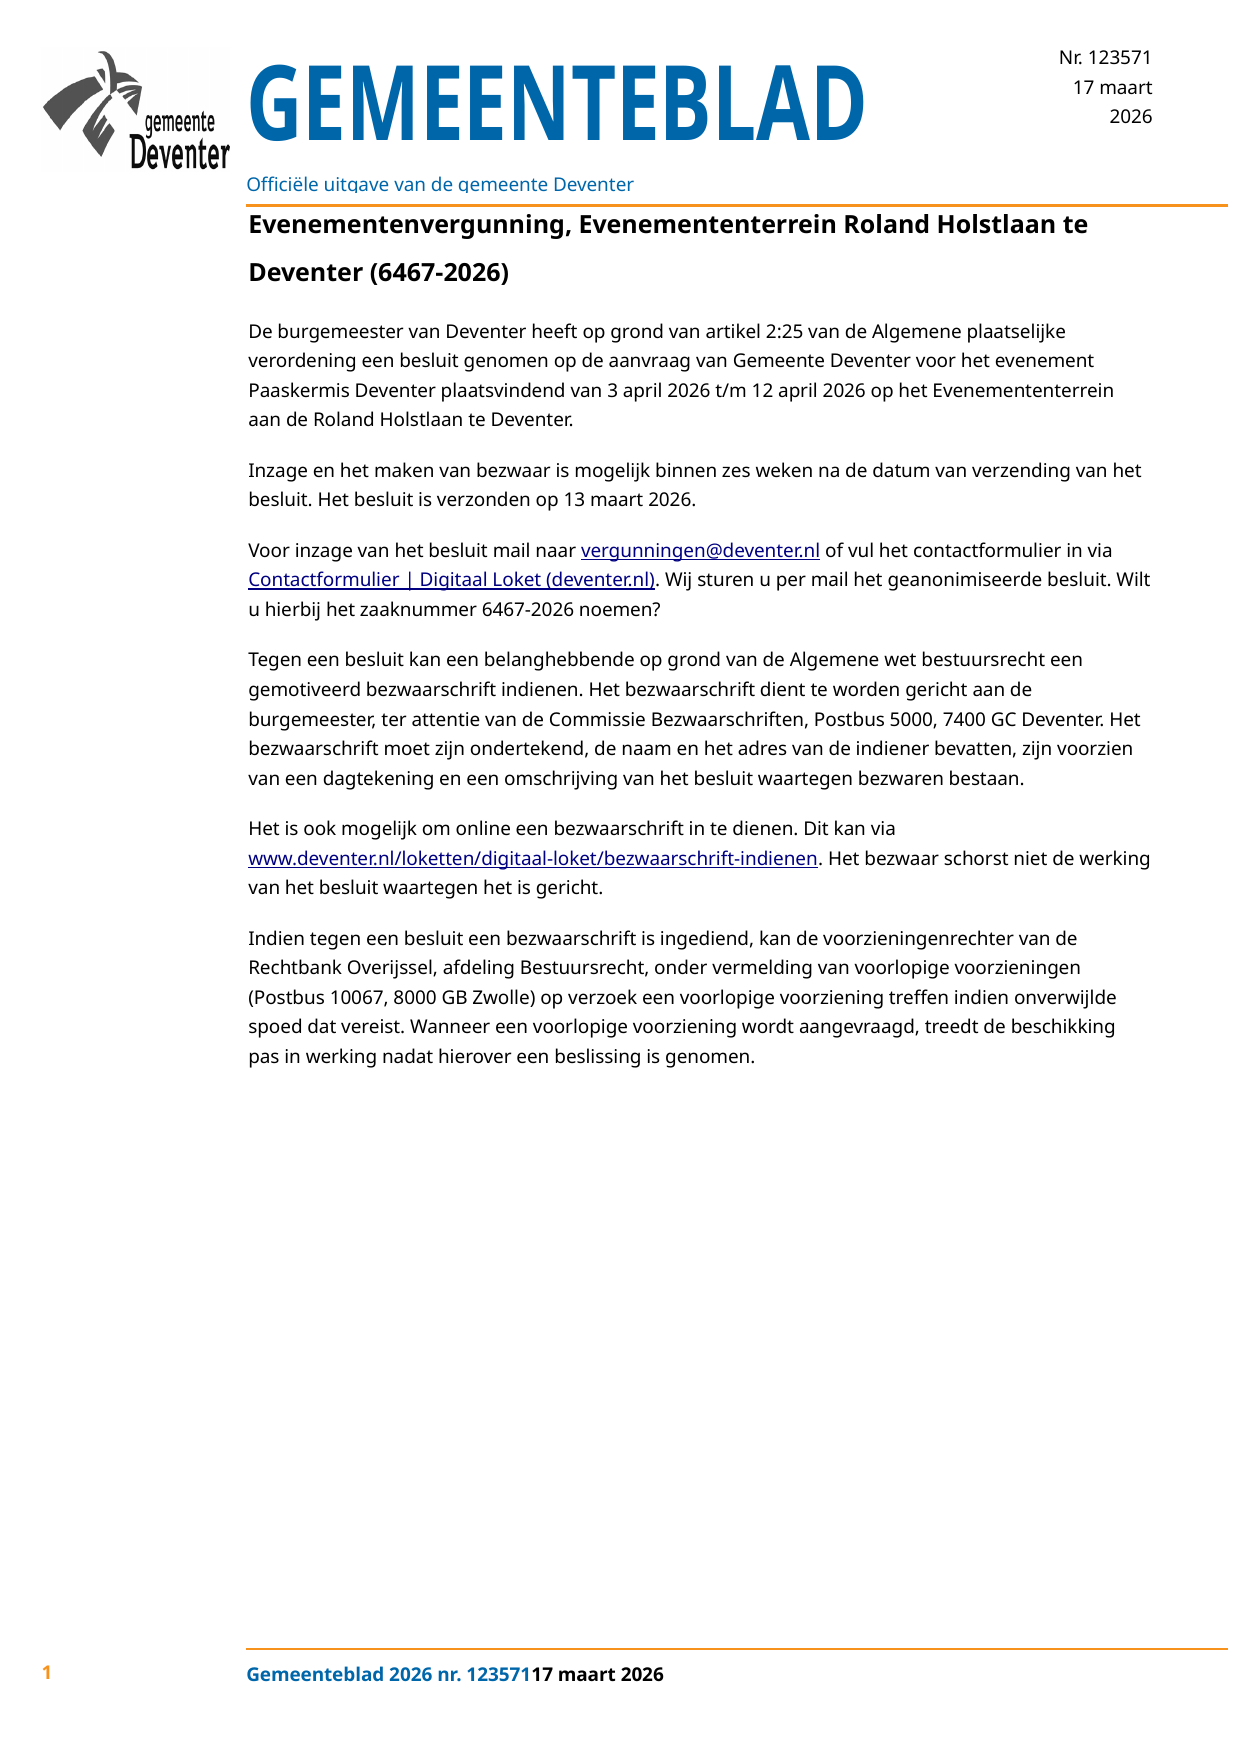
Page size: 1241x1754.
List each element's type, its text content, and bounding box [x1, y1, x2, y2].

text Indien tegen een besluit een bezwaarschrift is ingediend, kan de voorzieningenrechter van de Rechtbank Overijssel, afdeling Bestuursrecht, onder vermelding van voorlopige voorzieningen (Postbus 10067, 8000 GB Zwolle) op verzoek een voorlopige voorziening treffen indien onverwijlde spoed dat vereist. Wanneer een voorlopige voorziening wordt aangevraagd, treedt de beschikking pas in werking nadat hierover een beslissing is genomen. [248, 925, 1152, 1069]
text Evenementenvergunning, Evenemententerrein Roland Holstlaan te Deventer (6467-2026) [248, 207, 1152, 288]
text Tegen een besluit kan een belanghebbende op grond van de Algemene wet bestuursrecht een gemotiveerd bezwaarschrift indienen. Het bezwaarschrift dient te worden gericht aan de burgemeester, ter attentie van de Commissie Bezwaarschriften, Postbus 5000, 7400 GC Deventer. Het bezwaarschrift moet zijn ondertekend, de naam en het adres van de indiener bevatten, zijn voorzien van een dagtekening en een omschrijving van het besluit waartegen bezwaren bestaan. [248, 647, 1152, 791]
text De burgemeester van Deventer heeft op grond van artikel 2:25 van de Algemene plaatselijke verordening een besluit genomen op de aanvraag van Gemeente Deventer voor het evenement Paaskermis Deventer plaatsvindend van 3 april 2026 t/m 12 april 2026 op het Evenemententerrein aan de Roland Holstlaan te Deventer. [248, 318, 1152, 432]
text Het is ook mogelijk om online een bezwaarschrift in te dienen. Dit kan via www.deventer.nl/loketten/digitaal-loket/bezwaarschrift-indienen. Het bezwaar schorst niet de werking van het besluit waartegen het is gericht. [248, 815, 1152, 900]
text Inzage en het maken van bezwaar is mogelijk binnen zes weken na de datum van verzending van het besluit. Het besluit is verzonden op 13 maart 2026. [248, 457, 1152, 512]
text Voor inzage van het besluit mail naar vergunningen@deventer.nl of vul het contactformulier in via Contactformulier | Digitaal Loket (deventer.nl). Wij sturen u per mail het geanonimiseerde besluit. Wilt u hierbij het zaaknummer 6467-2026 noemen? [248, 537, 1152, 622]
picture [41, 47, 231, 172]
